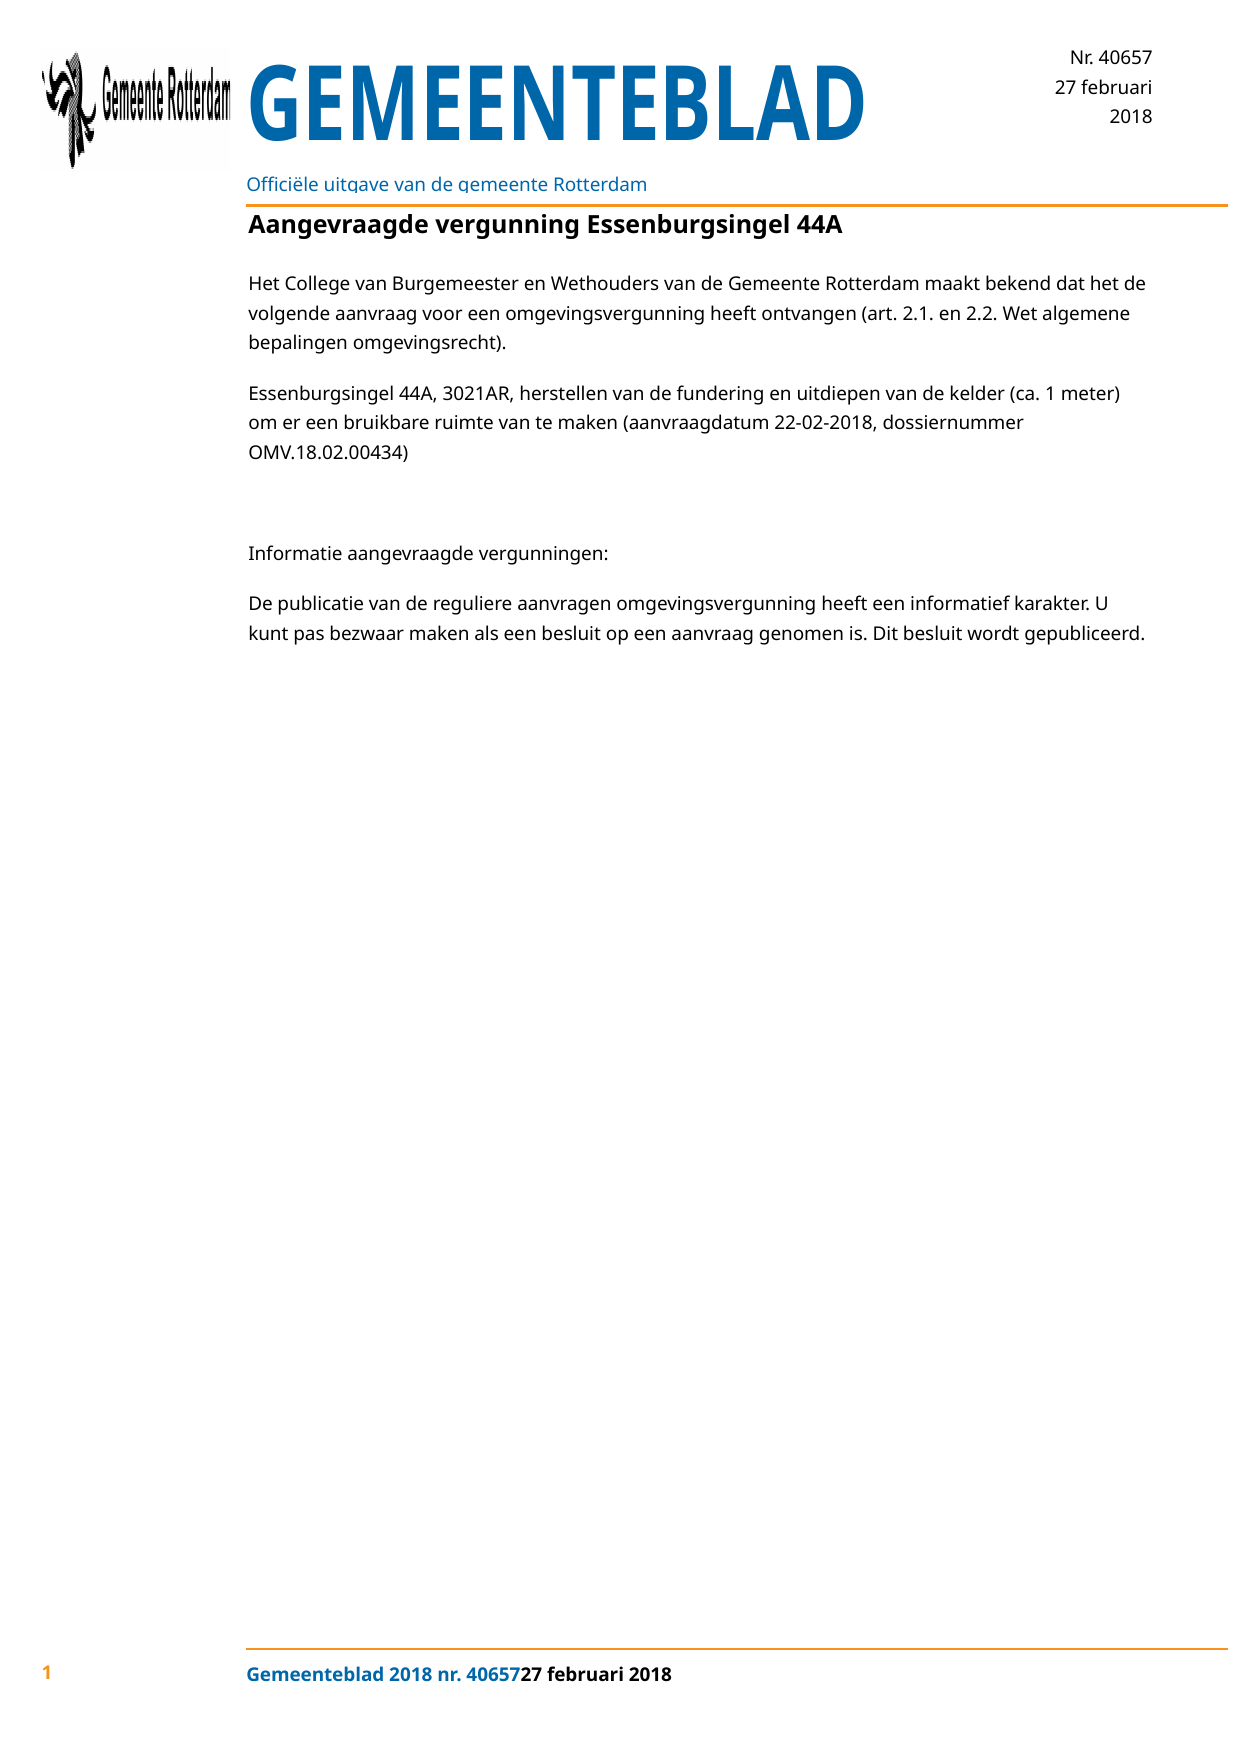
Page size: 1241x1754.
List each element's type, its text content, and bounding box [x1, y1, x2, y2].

text De publicatie van de reguliere aanvragen omgevingsvergunning heeft een informatief karakter. U kunt pas bezwaar maken als een besluit op een aanvraag genomen is. Dit besluit wordt gepubliceerd. [248, 590, 1152, 646]
text Essenburgsingel 44A, 3021AR, herstellen van de fundering en uitdiepen van de kelder (ca. 1 meter) om er een bruikbare ruimte van te maken (aanvraagdatum 22-02-2018, dossiernummer OMV.18.02.00434) [248, 380, 1152, 465]
text Aangevraagde vergunning Essenburgsingel 44A [248, 207, 1152, 241]
picture [41, 47, 231, 172]
text Informatie aangevraagde vergunningen: [248, 540, 1152, 566]
text Het College van Burgemeester en Wethouders van de Gemeente Rotterdam maakt bekend dat het de volgende aanvraag voor een omgevingsvergunning heeft ontvangen (art. 2.1. en 2.2. Wet algemene bepalingen omgevingsrecht). [248, 270, 1152, 355]
